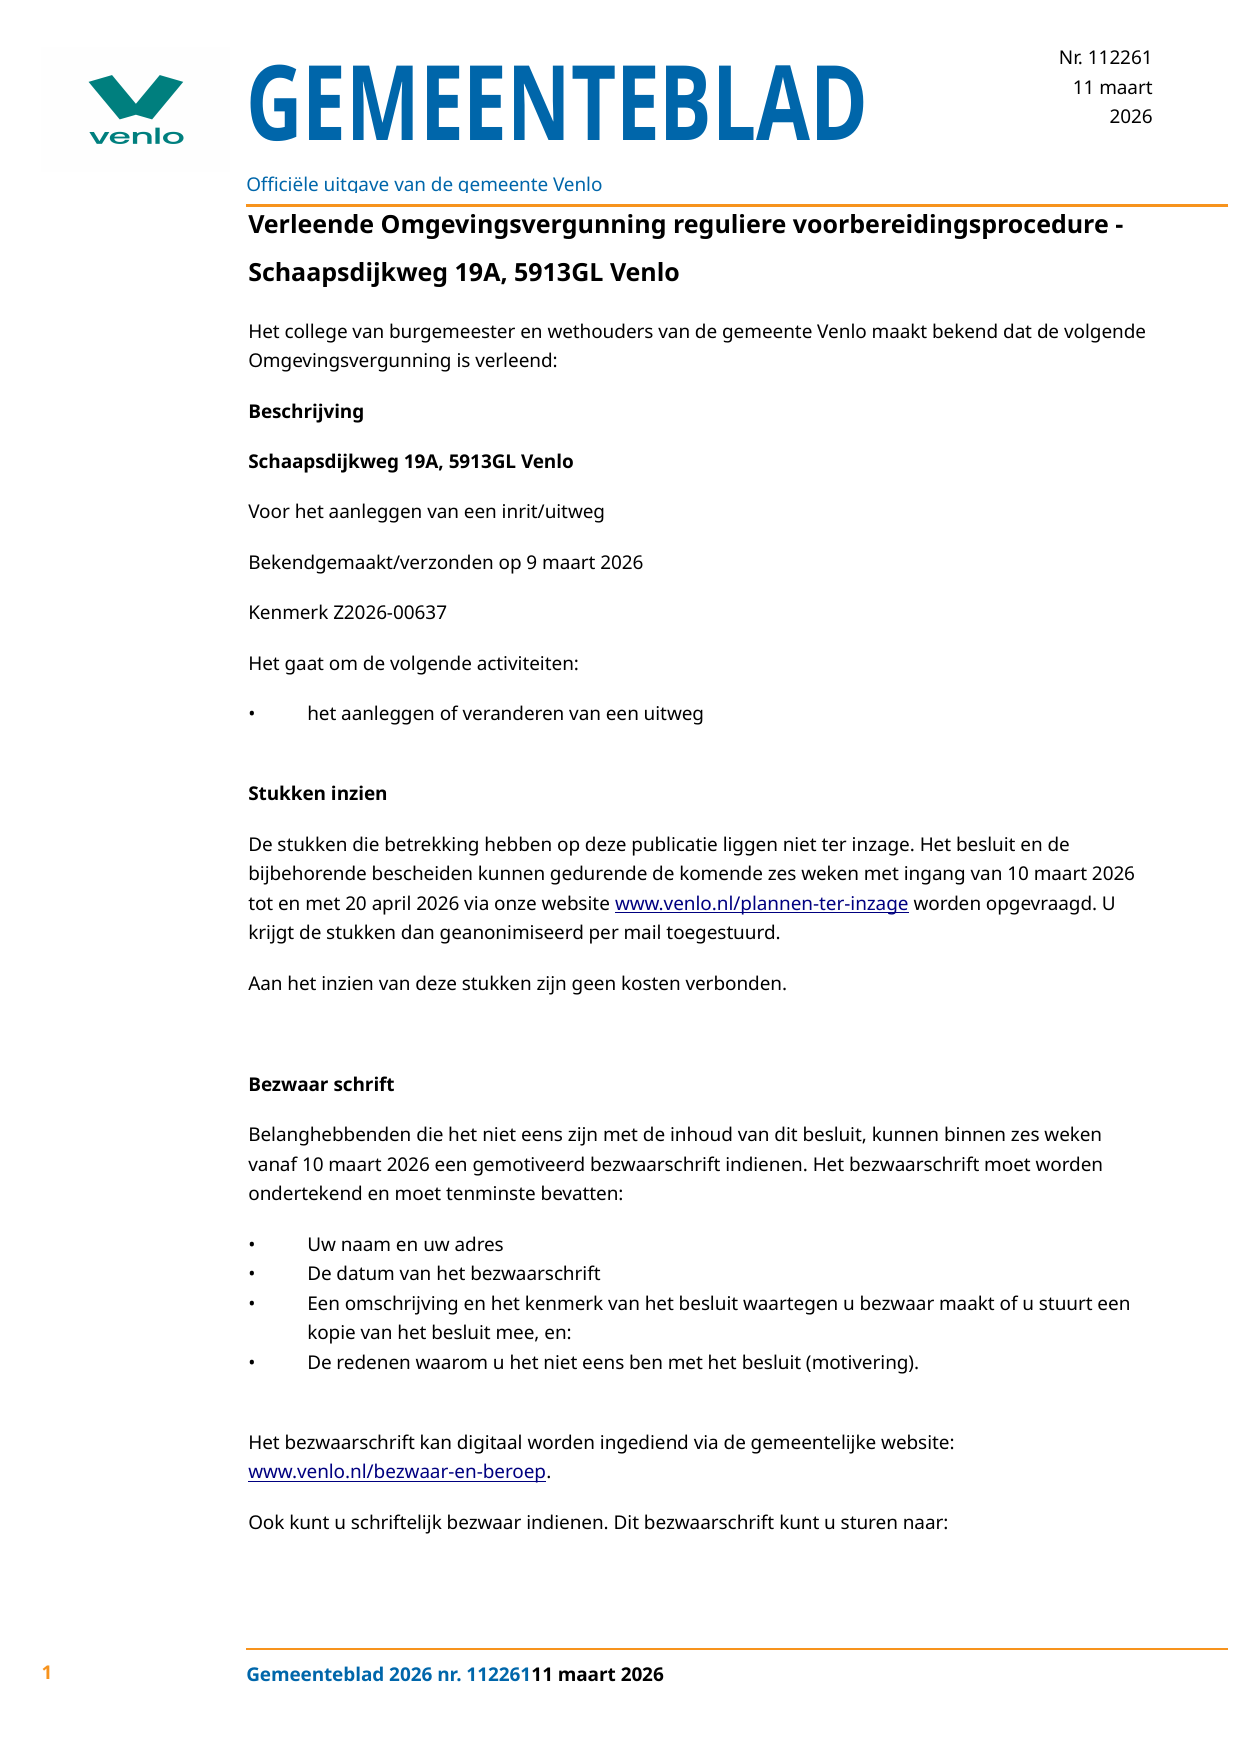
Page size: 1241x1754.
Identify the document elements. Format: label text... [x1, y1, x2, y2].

text Ook kunt u schriftelijk bezwaar indienen. Dit bezwaarschrift kunt u sturen naar: [248, 1509, 1152, 1535]
text Verleende Omgevingsvergunning reguliere voorbereidingsprocedure - Schaapsdijkweg 19A, 5913GL Venlo [248, 207, 1152, 288]
list De redenen waarom u het niet eens ben met het besluit (motivering). [248, 1349, 1152, 1375]
text Bekendgemaakt/verzonden op 9 maart 2026 [248, 549, 1152, 575]
text Het bezwaarschrift kan digitaal worden ingediend via de gemeentelijke website: www.venlo.nl/bezwaar-en-beroep. [248, 1429, 1152, 1484]
list Uw naam en uw adres [248, 1231, 1152, 1257]
text Kenmerk Z2026-00637 [248, 599, 1152, 625]
text Beschrijving [248, 398, 1152, 424]
list Een omschrijving en het kenmerk van het besluit waartegen u bezwaar maakt of u stuurt een kopie van het besluit mee, en: [248, 1290, 1152, 1345]
text Bezwaar schrift [248, 1071, 1152, 1097]
text Het gaat om de volgende activiteiten: [248, 650, 1152, 676]
text Stukken inzien [248, 780, 1152, 806]
text Het college van burgemeester en wethouders van de gemeente Venlo maakt bekend dat de volgende Omgevingsvergunning is verleend: [248, 318, 1152, 373]
list De datum van het bezwaarschrift [248, 1260, 1152, 1286]
text Aan het inzien van deze stukken zijn geen kosten verbonden. [248, 970, 1152, 996]
text De stukken die betrekking hebben op deze publicatie liggen niet ter inzage. Het besluit en de bijbehorende bescheiden kunnen gedurende de komende zes weken met ingang van 10 maart 2026 tot en met 20 april 2026 via onze website www.venlo.nl/plannen-ter-inzage worden opgevraagd. U krijgt de stukken dan geanonimiseerd per mail toegestuurd. [248, 831, 1152, 945]
text Schaapsdijkweg 19A, 5913GL Venlo [248, 448, 1152, 474]
list het aanleggen of veranderen van een uitweg [248, 700, 1152, 726]
text Voor het aanleggen van een inrit/uitweg [248, 499, 1152, 524]
picture [41, 47, 231, 172]
text Belanghebbenden die het niet eens zijn met de inhoud van dit besluit, kunnen binnen zes weken vanaf 10 maart 2026 een gemotiveerd bezwaarschrift indienen. Het bezwaarschrift moet worden ondertekend en moet tenminste bevatten: [248, 1121, 1152, 1206]
